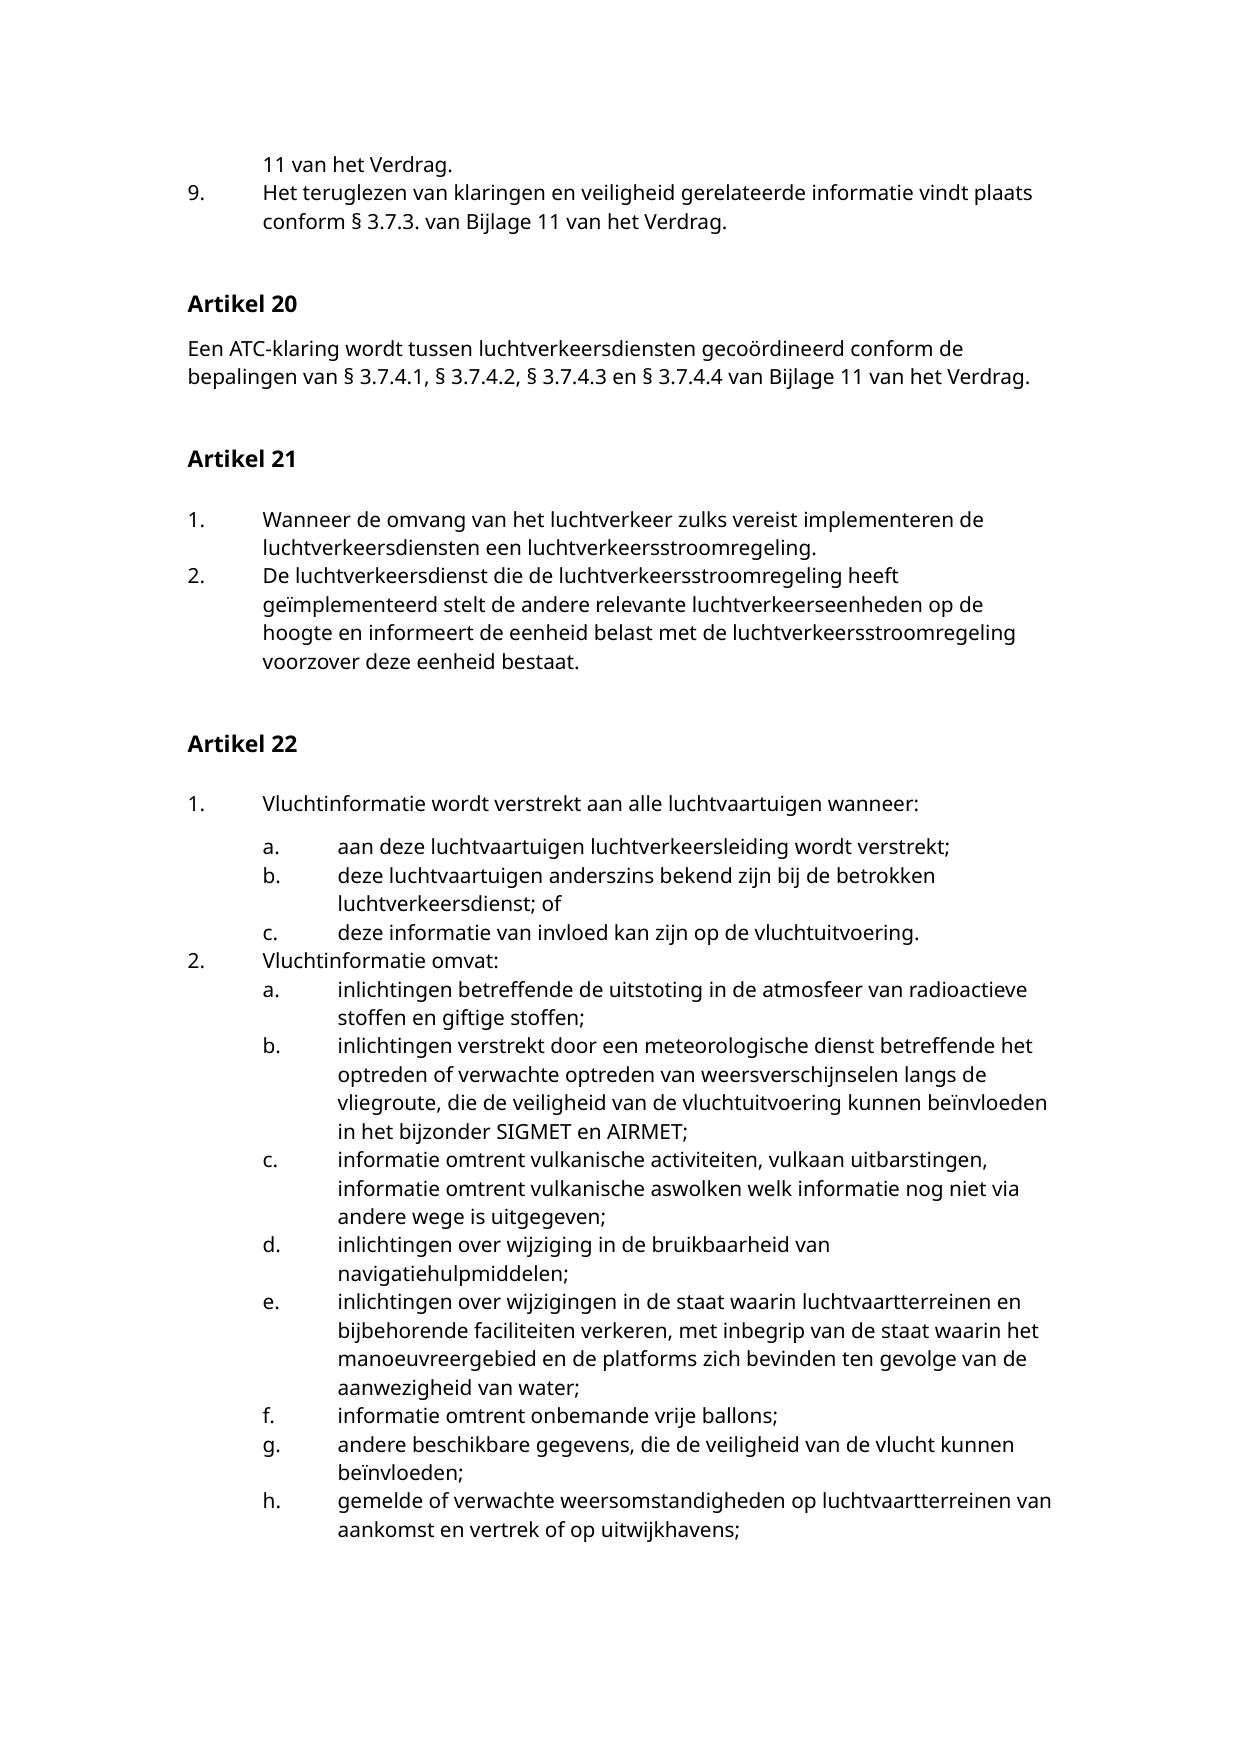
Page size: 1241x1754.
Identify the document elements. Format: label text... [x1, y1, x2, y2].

list Vluchtinformatie omvat: [187, 946, 1053, 975]
list aan deze luchtvaartuigen luchtverkeersleiding wordt verstrekt; [262, 832, 1053, 861]
list informatie omtrent vulkanische activiteiten, vulkaan uitbarstingen, informatie omtrent vulkanische aswolken welk informatie nog niet via andere wege is uitgegeven; [262, 1145, 1053, 1231]
list informatie omtrent onbemande vrije ballons; [262, 1401, 1053, 1430]
list andere beschikbare gegevens, die de veiligheid van de vlucht kunnen beïnvloeden; [262, 1430, 1053, 1487]
list deze informatie van invloed kan zijn op de vluchtuitvoering. [262, 918, 1053, 946]
subtitle Artikel 22 [187, 728, 1053, 759]
list Het teruglezen van klaringen en veiligheid gerelateerde informatie vindt plaats conform § 3.7.3. van Bijlage 11 van het Verdrag. [187, 178, 1053, 235]
subtitle Artikel 21 [187, 443, 1053, 475]
list Wanneer de omvang van het luchtverkeer zulks vereist implementeren de luchtverkeersdiensten een luchtverkeersstroomregeling. [187, 505, 1053, 562]
list deze luchtvaartuigen anderszins bekend zijn bij de betrokken luchtverkeersdienst; of [262, 861, 1053, 918]
list gemelde of verwachte weersomstandigheden op luchtvaartterreinen van aankomst en vertrek of op uitwijkhavens; [262, 1487, 1053, 1543]
list Vluchtinformatie wordt verstrekt aan alle luchtvaartuigen wanneer: [187, 789, 1053, 817]
list inlichtingen over wijziging in de bruikbaarheid van navigatiehulpmiddelen; [262, 1231, 1053, 1287]
text Een ATC-klaring wordt tussen luchtverkeersdiensten gecoördineerd conform de bepalingen van § 3.7.4.1, § 3.7.4.2, § 3.7.4.3 en § 3.7.4.4 van Bijlage 11 van het Verdrag. [187, 334, 1053, 391]
subtitle Artikel 20 [187, 288, 1053, 319]
list De luchtverkeersdienst die de luchtverkeersstroomregeling heeft geïmplementeerd stelt de andere relevante luchtverkeerseenheden op de hoogte en informeert de eenheid belast met de luchtverkeersstroomregeling voorzover deze eenheid bestaat. [187, 562, 1053, 675]
list inlichtingen verstrekt door een meteorologische dienst betreffende het optreden of verwachte optreden van weersverschijnselen langs de vliegroute, die de veiligheid van de vluchtuitvoering kunnen beïnvloeden in het bijzonder SIGMET en AIRMET; [262, 1032, 1053, 1145]
list 11 van het Verdrag. [187, 150, 1053, 178]
list inlichtingen betreffende de uitstoting in de atmosfeer van radioactieve stoffen en giftige stoffen; [262, 975, 1053, 1032]
list inlichtingen over wijzigingen in de staat waarin luchtvaartterreinen en bijbehorende faciliteiten verkeren, met inbegrip van de staat waarin het manoeuvreergebied en de platforms zich bevinden ten gevolge van de aanwezigheid van water; [262, 1287, 1053, 1401]
